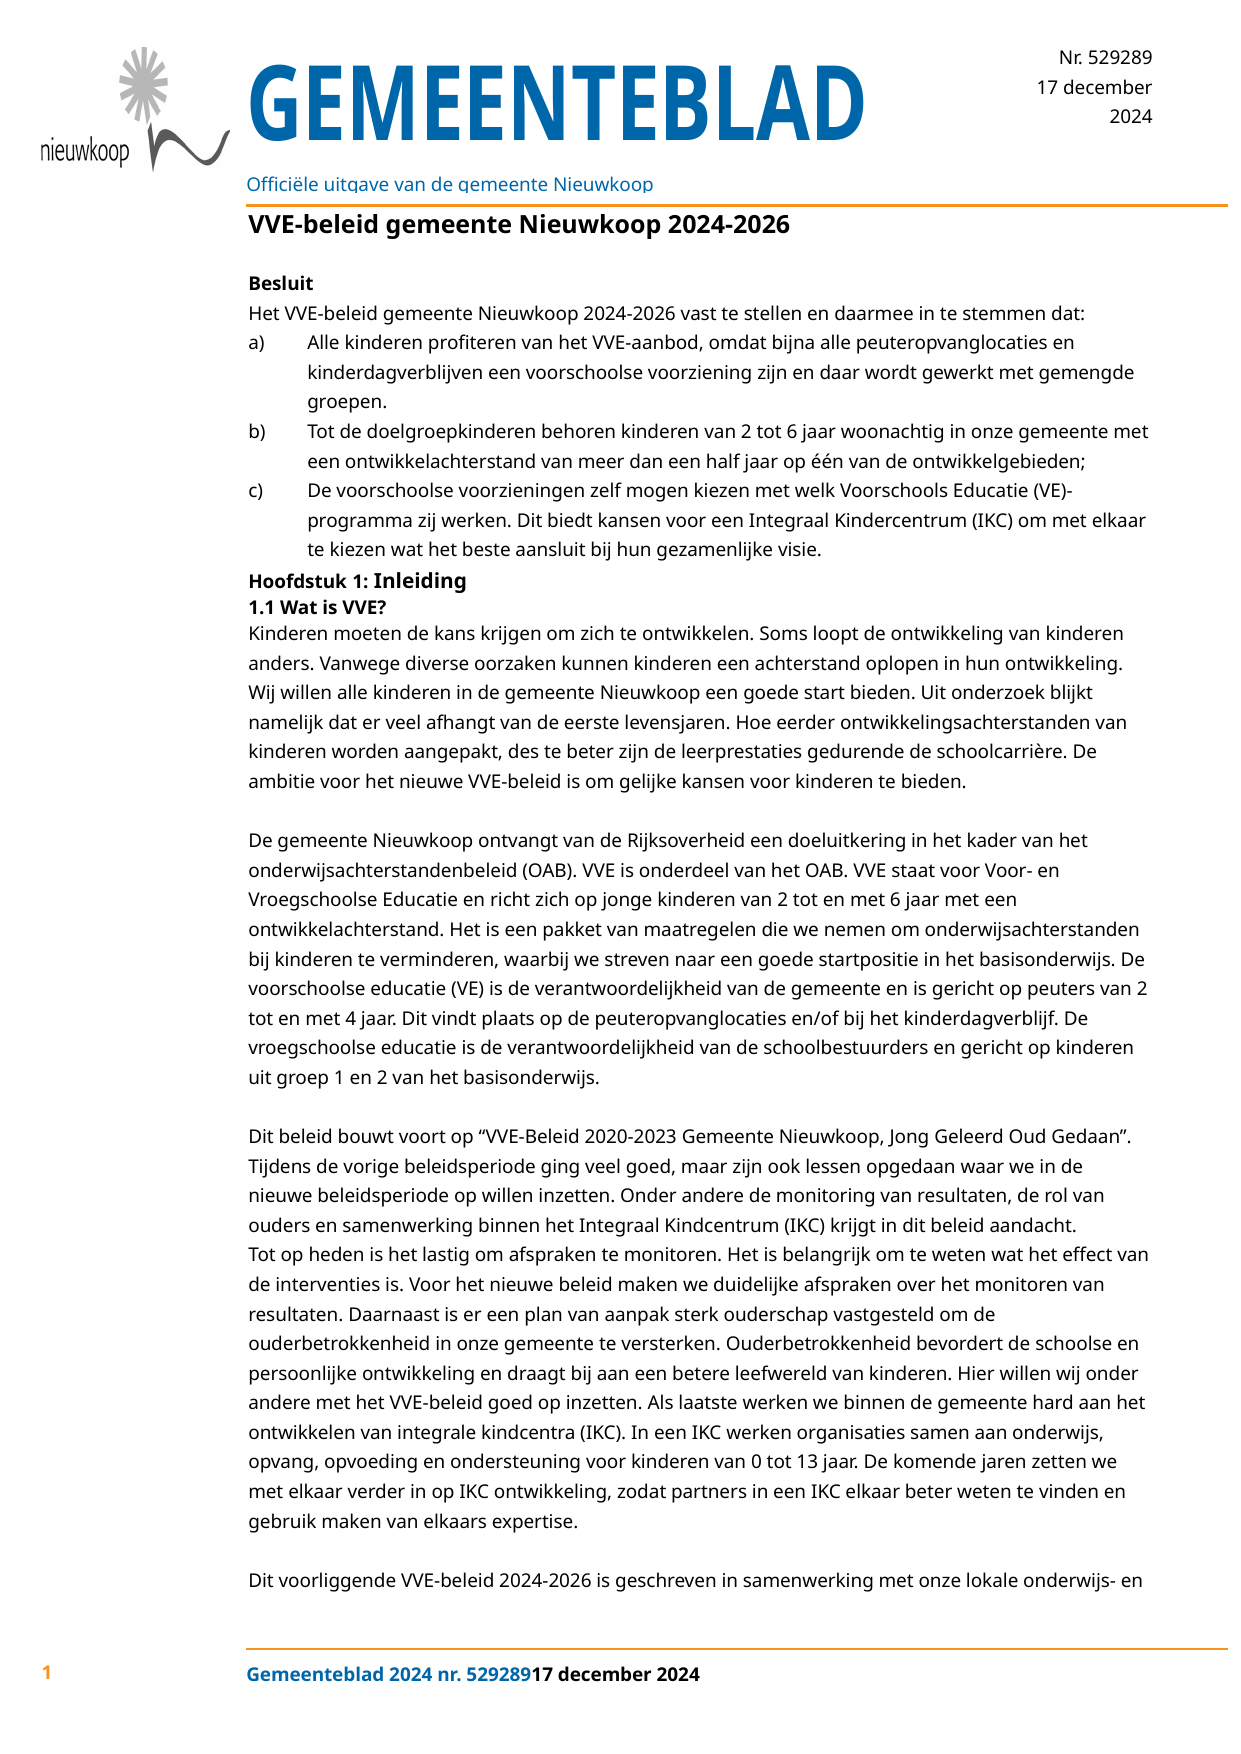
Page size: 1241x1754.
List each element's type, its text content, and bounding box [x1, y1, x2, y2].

text Kinderen moeten de kans krijgen om zich te ontwikkelen. Soms loopt de ontwikkeling van kinderen anders. Vanwege diverse oorzaken kunnen kinderen een achterstand oplopen in hun ontwikkeling. Wij willen alle kinderen in de gemeente Nieuwkoop een goede start bieden. Uit onderzoek blijkt namelijk dat er veel afhangt van de eerste levensjaren. Hoe eerder ontwikkelingsachterstanden van kinderen worden aangepakt, des te beter zijn de leerprestaties gedurende de schoolcarrière. De ambitie voor het nieuwe VVE-beleid is om gelijke kansen voor kinderen te bieden. [248, 620, 1152, 794]
text Dit beleid bouwt voort op “VVE-Beleid 2020-2023 Gemeente Nieuwkoop, Jong Geleerd Oud Gedaan”. Tijdens de vorige beleidsperiode ging veel goed, maar zijn ook lessen opgedaan waar we in de nieuwe beleidsperiode op willen inzetten. Onder andere de monitoring van resultaten, de rol van ouders en samenwerking binnen het Integraal Kindcentrum (IKC) krijgt in dit beleid aandacht. [248, 1123, 1152, 1238]
text Tot op heden is het lastig om afspraken te monitoren. Het is belangrijk om te weten wat het effect van de interventies is. Voor het nieuwe beleid maken we duidelijke afspraken over het monitoren van resultaten. Daarnaast is er een plan van aanpak sterk ouderschap vastgesteld om de ouderbetrokkenheid in onze gemeente te versterken. Ouderbetrokkenheid bevordert de schoolse en persoonlijke ontwikkeling en draagt bij aan een betere leefwereld van kinderen. Hier willen wij onder andere met het VVE-beleid goed op inzetten. Als laatste werken we binnen de gemeente hard aan het ontwikkelen van integrale kindcentra (IKC). In een IKC werken organisaties samen aan onderwijs, opvang, opvoeding en ondersteuning voor kinderen van 0 tot 13 jaar. De komende jaren zetten we met elkaar verder in op IKC ontwikkeling, zodat partners in een IKC elkaar beter weten te vinden en gebruik maken van elkaars expertise. [248, 1242, 1152, 1533]
text Hoofdstuk 1: Inleiding [248, 566, 1152, 594]
list Alle kinderen profiteren van het VVE-aanbod, omdat bijna alle peuteropvanglocaties en kinderdagverblijven een voorschoolse voorziening zijn en daar wordt gewerkt met gemengde groepen. [248, 329, 1152, 414]
text 1.1 Wat is VVE? [248, 594, 1152, 620]
picture [41, 47, 231, 172]
list Tot de doelgroepkinderen behoren kinderen van 2 tot 6 jaar woonachtig in onze gemeente met een ontwikkelachterstand van meer dan een half jaar op één van de ontwikkelgebieden; [248, 418, 1152, 473]
text Dit voorliggende VVE-beleid 2024-2026 is geschreven in samenwerking met onze lokale onderwijs- en [248, 1567, 1152, 1593]
text De gemeente Nieuwkoop ontvangt van de Rijksoverheid een doeluitkering in het kader van het onderwijsachterstandenbeleid (OAB). VVE is onderdeel van het OAB. VVE staat voor Voor- en Vroegschoolse Educatie en richt zich op jonge kinderen van 2 tot en met 6 jaar met een ontwikkelachterstand. Het is een pakket van maatregelen die we nemen om onderwijsachterstanden bij kinderen te verminderen, waarbij we streven naar een goede startpositie in het basisonderwijs. De voorschoolse educatie (VE) is de verantwoordelijkheid van de gemeente en is gericht op peuters van 2 tot en met 4 jaar. Dit vindt plaats op de peuteropvanglocaties en/of bij het kinderdagverblijf. De vroegschoolse educatie is de verantwoordelijkheid van de schoolbestuurders en gericht op kinderen uit groep 1 en 2 van het basisonderwijs. [248, 827, 1152, 1090]
text Het VVE-beleid gemeente Nieuwkoop 2024-2026 vast te stellen en daarmee in te stemmen dat: [248, 300, 1152, 326]
list De voorschoolse voorzieningen zelf mogen kiezen met welk Voorschools Educatie (VE)- programma zij werken. Dit biedt kansen voor een Integraal Kindercentrum (IKC) om met elkaar te kiezen wat het beste aansluit bij hun gezamenlijke visie. [248, 477, 1152, 562]
text Besluit [248, 270, 1152, 296]
text VVE-beleid gemeente Nieuwkoop 2024-2026 [248, 207, 1152, 241]
